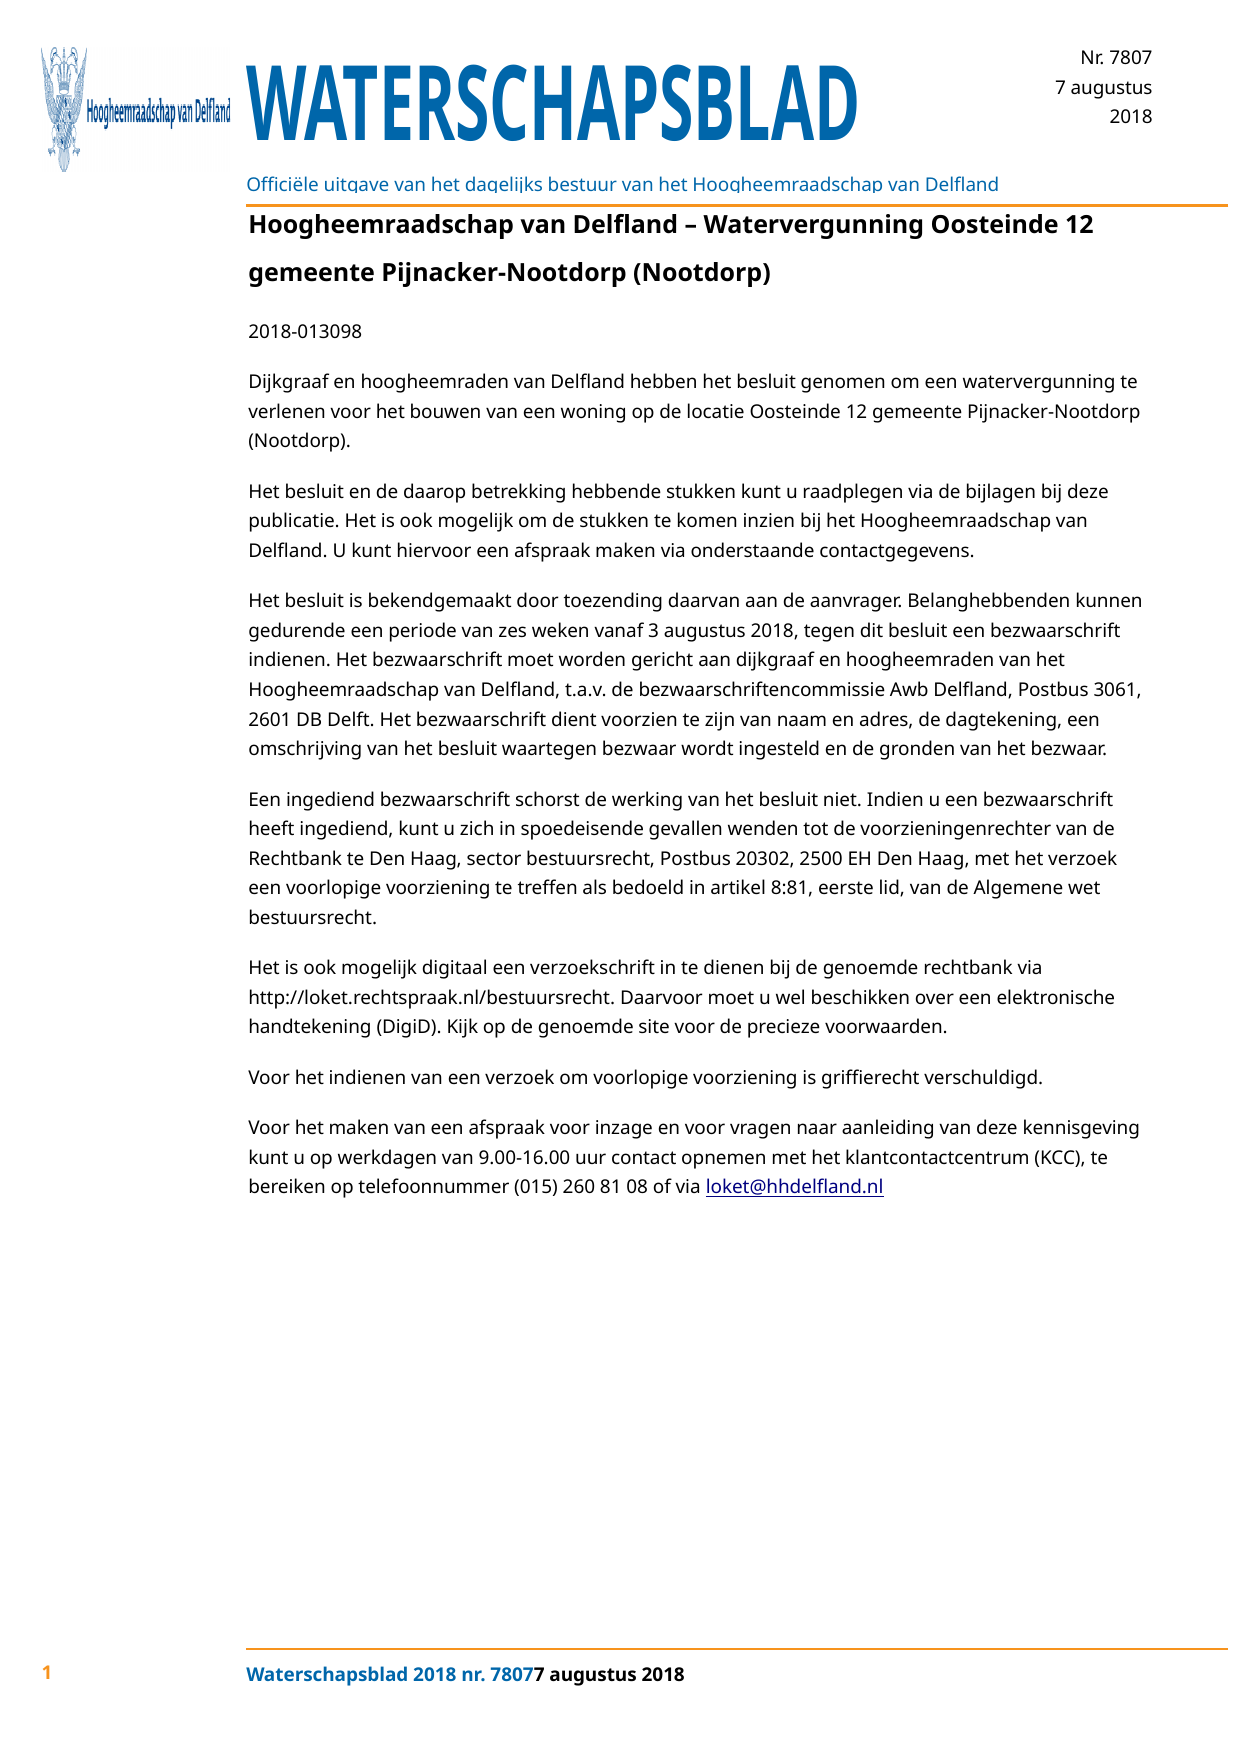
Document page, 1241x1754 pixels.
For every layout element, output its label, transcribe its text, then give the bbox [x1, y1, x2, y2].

text Dijkgraaf en hoogheemraden van Delfland hebben het besluit genomen om een watervergunning te verlenen voor het bouwen van een woning op de locatie Oosteinde 12 gemeente Pijnacker-Nootdorp (Nootdorp). [248, 368, 1152, 453]
text Voor het maken van een afspraak voor inzage en voor vragen naar aanleiding van deze kennisgeving kunt u op werkdagen van 9.00-16.00 uur contact opnemen met het klantcontactcentrum (KCC), te bereiken op telefoonnummer (015) 260 81 08 of via loket@hhdelfland.nl [248, 1114, 1152, 1199]
text 2018-013098 [248, 318, 1152, 344]
text Hoogheemraadschap van Delfland – Watervergunning Oosteinde 12 gemeente Pijnacker-Nootdorp (Nootdorp) [248, 207, 1152, 288]
text Het besluit is bekendgemaakt door toezending daarvan aan de aanvrager. Belanghebbenden kunnen gedurende een periode van zes weken vanaf 3 augustus 2018, tegen dit besluit een bezwaarschrift indienen. Het bezwaarschrift moet worden gericht aan dijkgraaf en hoogheemraden van het Hoogheemraadschap van Delfland, t.a.v. de bezwaarschriftencommissie Awb Delfland, Postbus 3061, 2601 DB Delft. Het bezwaarschrift dient voorzien te zijn van naam en adres, de dagtekening, een omschrijving van het besluit waartegen bezwaar wordt ingesteld en de gronden van het bezwaar. [248, 587, 1152, 761]
text Het besluit en de daarop betrekking hebbende stukken kunt u raadplegen via de bijlagen bij deze publicatie. Het is ook mogelijk om de stukken te komen inzien bij het Hoogheemraadschap van Delfland. U kunt hiervoor een afspraak maken via onderstaande contactgegevens. [248, 478, 1152, 563]
text Een ingediend bezwaarschrift schorst de werking van het besluit niet. Indien u een bezwaarschrift heeft ingediend, kunt u zich in spoedeisende gevallen wenden tot de voorzieningenrechter van de Rechtbank te Den Haag, sector bestuursrecht, Postbus 20302, 2500 EH Den Haag, met het verzoek een voorlopige voorziening te treffen als bedoeld in artikel 8:81, eerste lid, van de Algemene wet bestuursrecht. [248, 786, 1152, 930]
text Voor het indienen van een verzoek om voorlopige voorziening is griffierecht verschuldigd. [248, 1064, 1152, 1090]
picture [41, 47, 231, 172]
text Het is ook mogelijk digitaal een verzoekschrift in te dienen bij de genoemde rechtbank via http://loket.rechtspraak.nl/bestuursrecht. Daarvoor moet u wel beschikken over een elektronische handtekening (DigiD). Kijk op de genoemde site voor de precieze voorwaarden. [248, 954, 1152, 1039]
